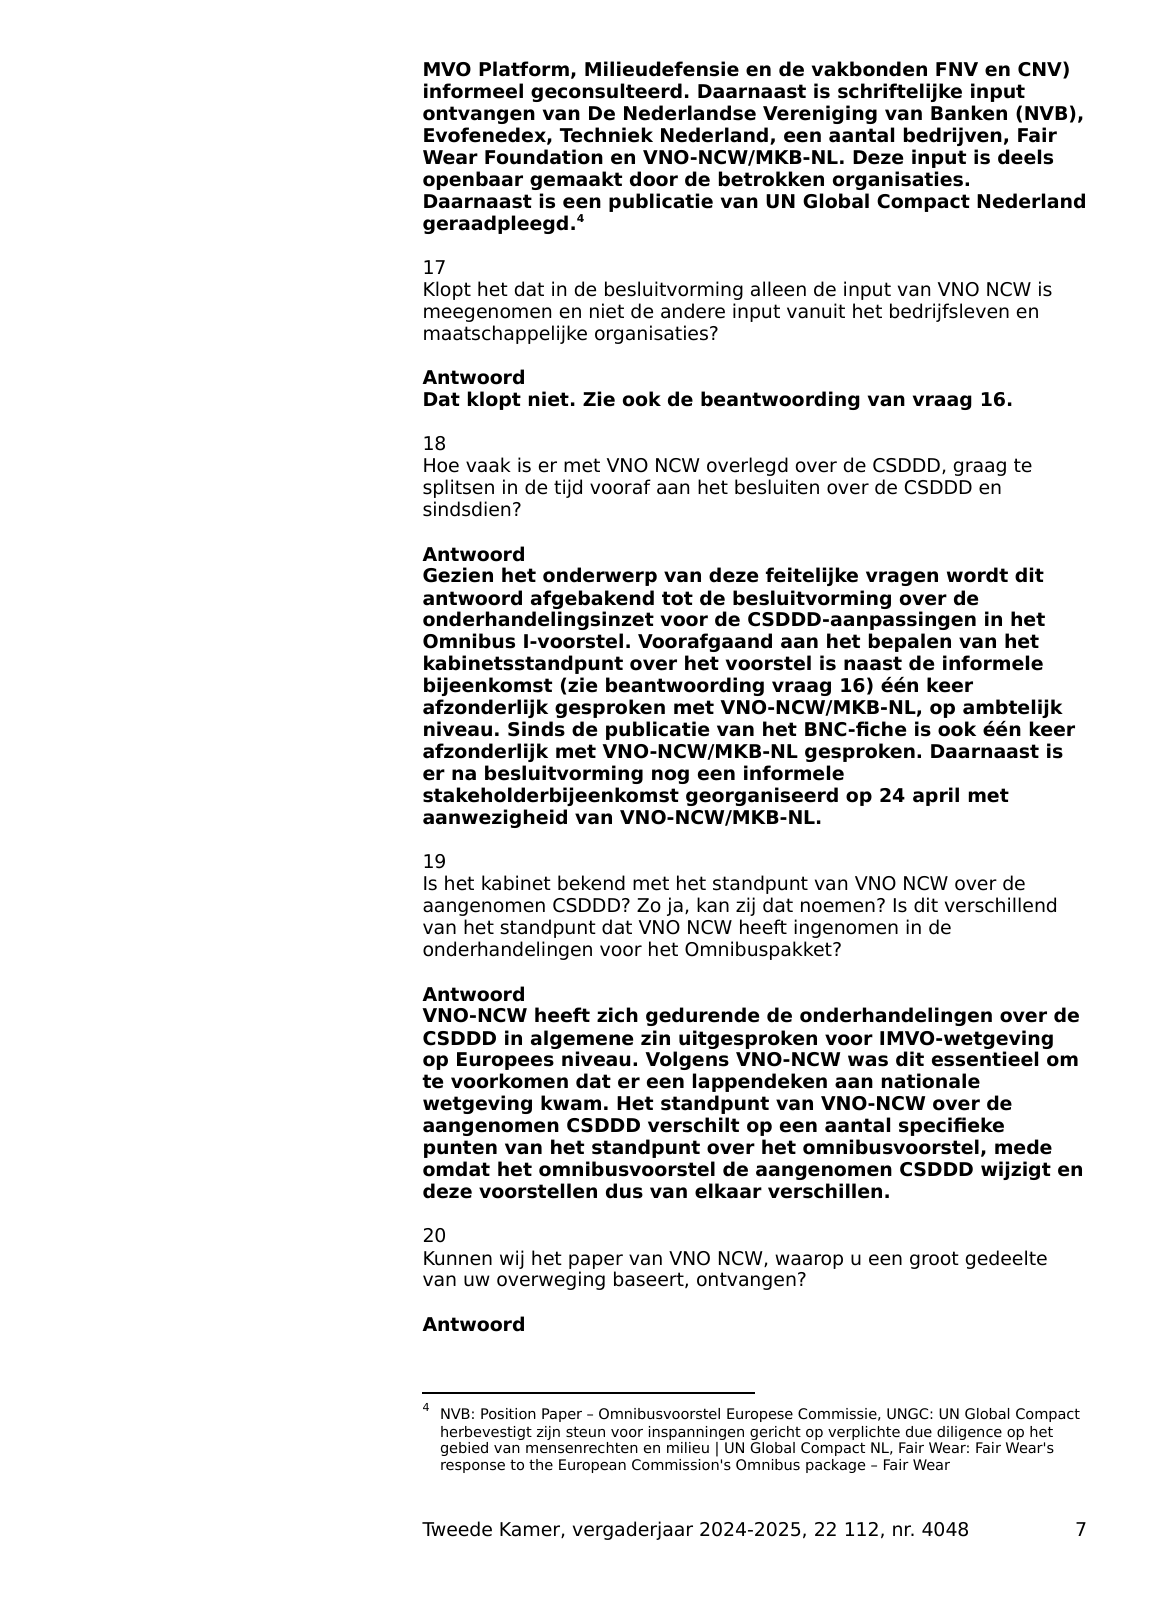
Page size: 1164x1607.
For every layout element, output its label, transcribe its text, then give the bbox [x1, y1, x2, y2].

text 18 [422, 433, 1087, 455]
text 19 [422, 851, 1087, 873]
text Antwoord [422, 1313, 1087, 1336]
text 17 [422, 257, 1087, 279]
text Is het kabinet bekend met het standpunt van VNO NCW over de aangenomen CSDDD? Zo ja, kan zij dat noemen? Is dit verschillend van het standpunt dat VNO NCW heeft ingenomen in de onderhandelingen voor het Omnibuspakket? [422, 873, 1087, 961]
text Antwoord [422, 983, 1087, 1005]
text Antwoord [422, 367, 1087, 389]
text Kunnen wij het paper van VNO NCW, waarop u een groot gedeelte van uw overweging baseert, ontvangen? [422, 1247, 1087, 1291]
text NVB: Position Paper – Omnibusvoorstel Europese Commissie, UNGC: UN Global Compact herbevestigt zijn steun voor inspanningen gericht op verplichte due diligence op het gebied van mensenrechten en milieu | UN Global Compact NL, Fair Wear: Fair Wear's response to the European Commission's Omnibus package – Fair Wear [422, 1402, 1087, 1474]
text Gezien het onderwerp van deze feitelijke vragen wordt dit antwoord afgebakend tot de besluitvorming over de onderhandelingsinzet voor de CSDDD-aanpassingen in het Omnibus I-voorstel. Voorafgaand aan het bepalen van het kabinetsstandpunt over het voorstel is naast de informele bijeenkomst (zie beantwoording vraag 16) één keer afzonderlijk gesproken met VNO-NCW/MKB-NL, op ambtelijk niveau. Sinds de publicatie van het BNC-fiche is ook één keer afzonderlijk met VNO-NCW/MKB-NL gesproken. Daarnaast is er na besluitvorming nog een informele stakeholderbijeenkomst georganiseerd op 24 april met aanwezigheid van VNO-NCW/MKB-NL. [422, 565, 1087, 829]
text Klopt het dat in de besluitvorming alleen de input van VNO NCW is meegenomen en niet de andere input vanuit het bedrijfsleven en maatschappelijke organisaties? [422, 279, 1087, 345]
text Antwoord [422, 543, 1087, 565]
text MVO Platform, Milieudefensie en de vakbonden FNV en CNV) informeel geconsulteerd. Daarnaast is schriftelijke input ontvangen van De Nederlandse Vereniging van Banken (NVB), Evofenedex, Techniek Nederland, een aantal bedrijven, Fair Wear Foundation en VNO-NCW/MKB-NL. Deze input is deels openbaar gemaakt door de betrokken organisaties. Daarnaast is een publicatie van UN Global Compact Nederland geraadpleegd. [422, 59, 1087, 235]
text VNO-NCW heeft zich gedurende de onderhandelingen over de CSDDD in algemene zin uitgesproken voor IMVO-wetgeving op Europees niveau. Volgens VNO-NCW was dit essentieel om te voorkomen dat er een lappendeken aan nationale wetgeving kwam. Het standpunt van VNO-NCW over de aangenomen CSDDD verschilt op een aantal specifieke punten van het standpunt over het omnibusvoorstel, mede omdat het omnibusvoorstel de aangenomen CSDDD wijzigt en deze voorstellen dus van elkaar verschillen. [422, 1005, 1087, 1203]
text 20 [422, 1225, 1087, 1247]
text Hoe vaak is er met VNO NCW overlegd over de CSDDD, graag te splitsen in de tijd vooraf aan het besluiten over de CSDDD en sindsdien? [422, 455, 1087, 521]
text Dat klopt niet. Zie ook de beantwoording van vraag 16. [422, 389, 1087, 411]
